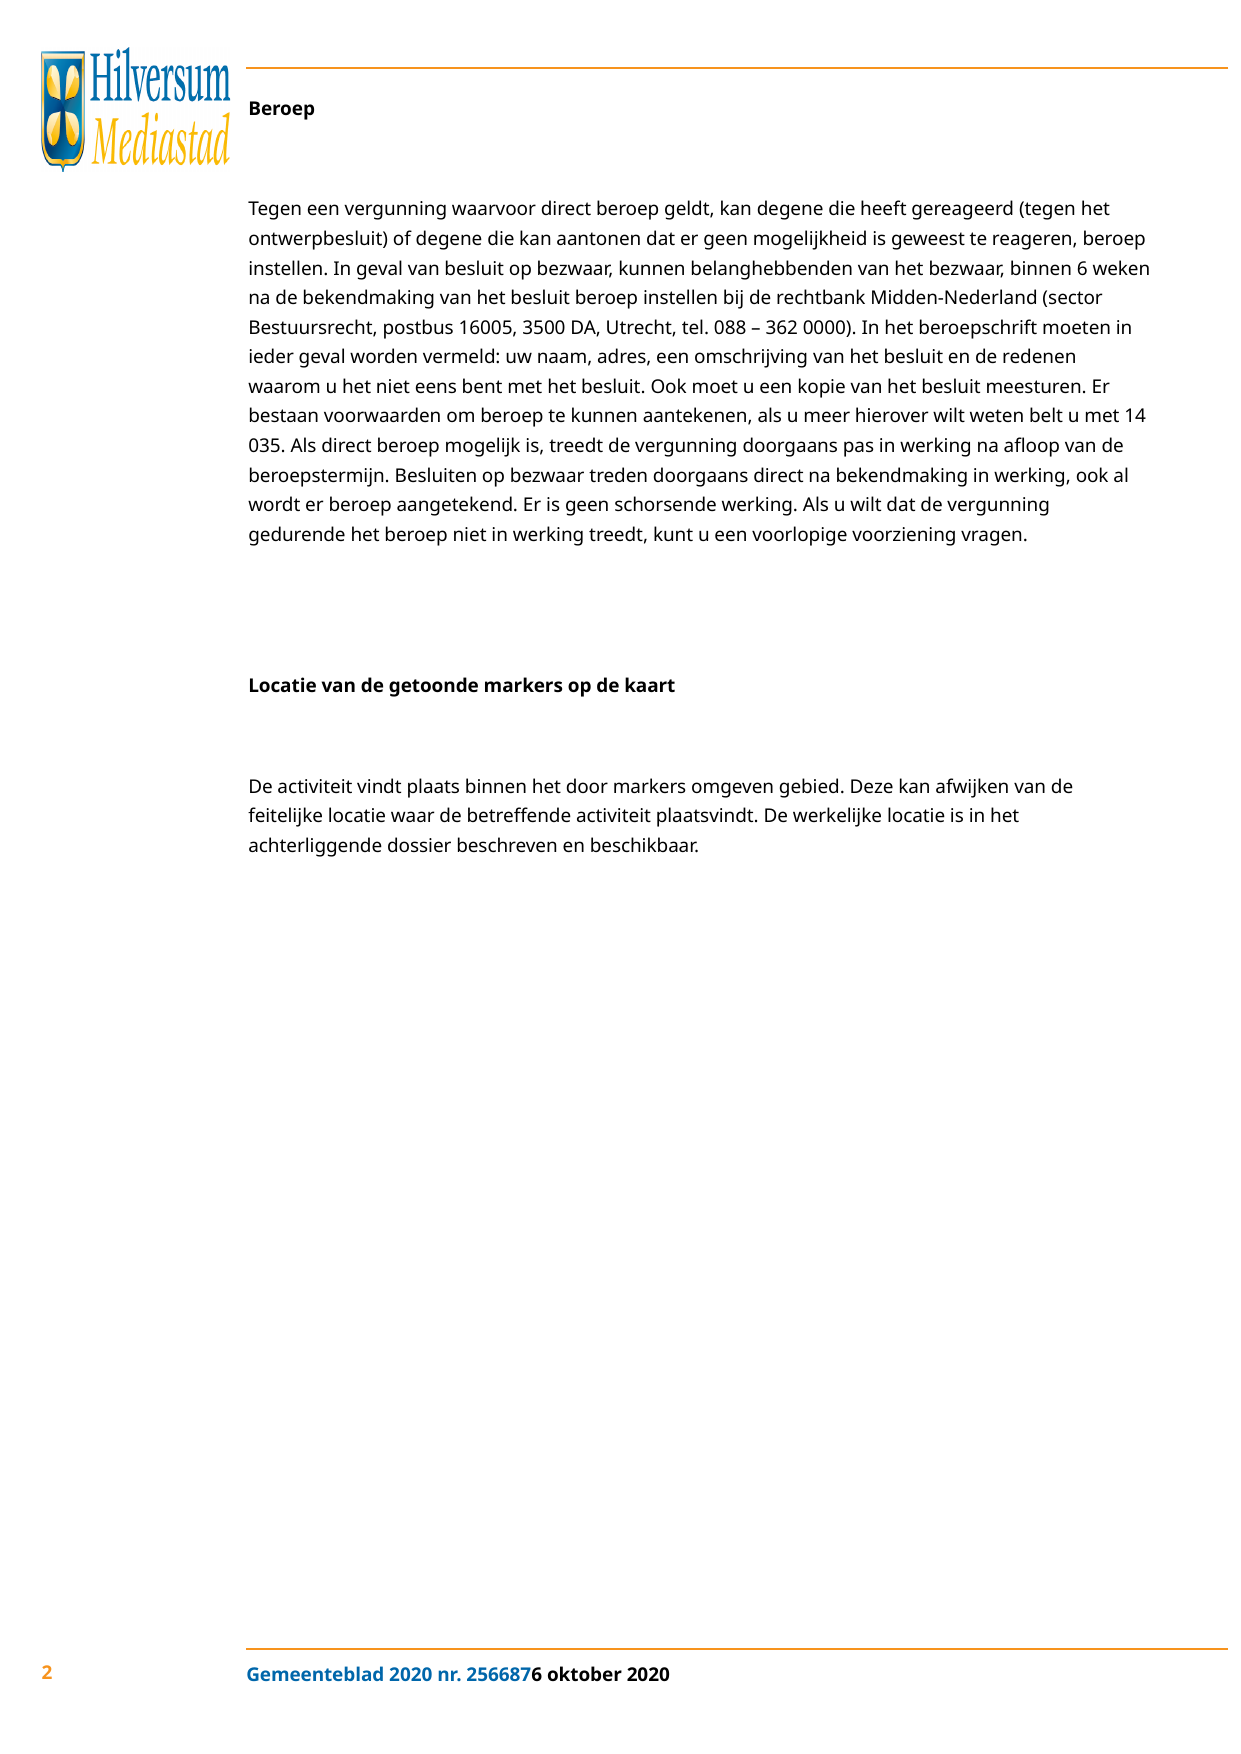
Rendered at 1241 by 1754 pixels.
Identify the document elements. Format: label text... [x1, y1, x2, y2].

text Locatie van de getoonde markers op de kaart [248, 672, 1152, 698]
picture [41, 47, 231, 172]
text Beroep [248, 95, 1152, 121]
text Tegen een vergunning waarvoor direct beroep geldt, kan degene die heeft gereageerd (tegen het ontwerpbesluit) of degene die kan aantonen dat er geen mogelijkheid is geweest te reageren, beroep instellen. In geval van besluit op bezwaar, kunnen belanghebbenden van het bezwaar, binnen 6 weken na de bekendmaking van het besluit beroep instellen bij de rechtbank Midden-Nederland (sector Bestuursrecht, postbus 16005, 3500 DA, Utrecht, tel. 088 – 362 0000). In het beroepschrift moeten in ieder geval worden vermeld: uw naam, adres, een omschrijving van het besluit en de redenen waarom u het niet eens bent met het besluit. Ook moet u een kopie van het besluit meesturen. Er bestaan voorwaarden om beroep te kunnen aantekenen, als u meer hierover wilt weten belt u met 14 035. Als direct beroep mogelijk is, treedt de vergunning doorgaans pas in werking na afloop van de beroepstermijn. Besluiten op bezwaar treden doorgaans direct na bekendmaking in werking, ook al wordt er beroep aangetekend. Er is geen schorsende werking. Als u wilt dat de vergunning gedurende het beroep niet in werking treedt, kunt u een voorlopige voorziening vragen. [248, 196, 1152, 547]
text De activiteit vindt plaats binnen het door markers omgeven gebied. Deze kan afwijken van de feitelijke locatie waar de betreffende activiteit plaatsvindt. De werkelijke locatie is in het achterliggende dossier beschreven en beschikbaar. [248, 773, 1152, 858]
